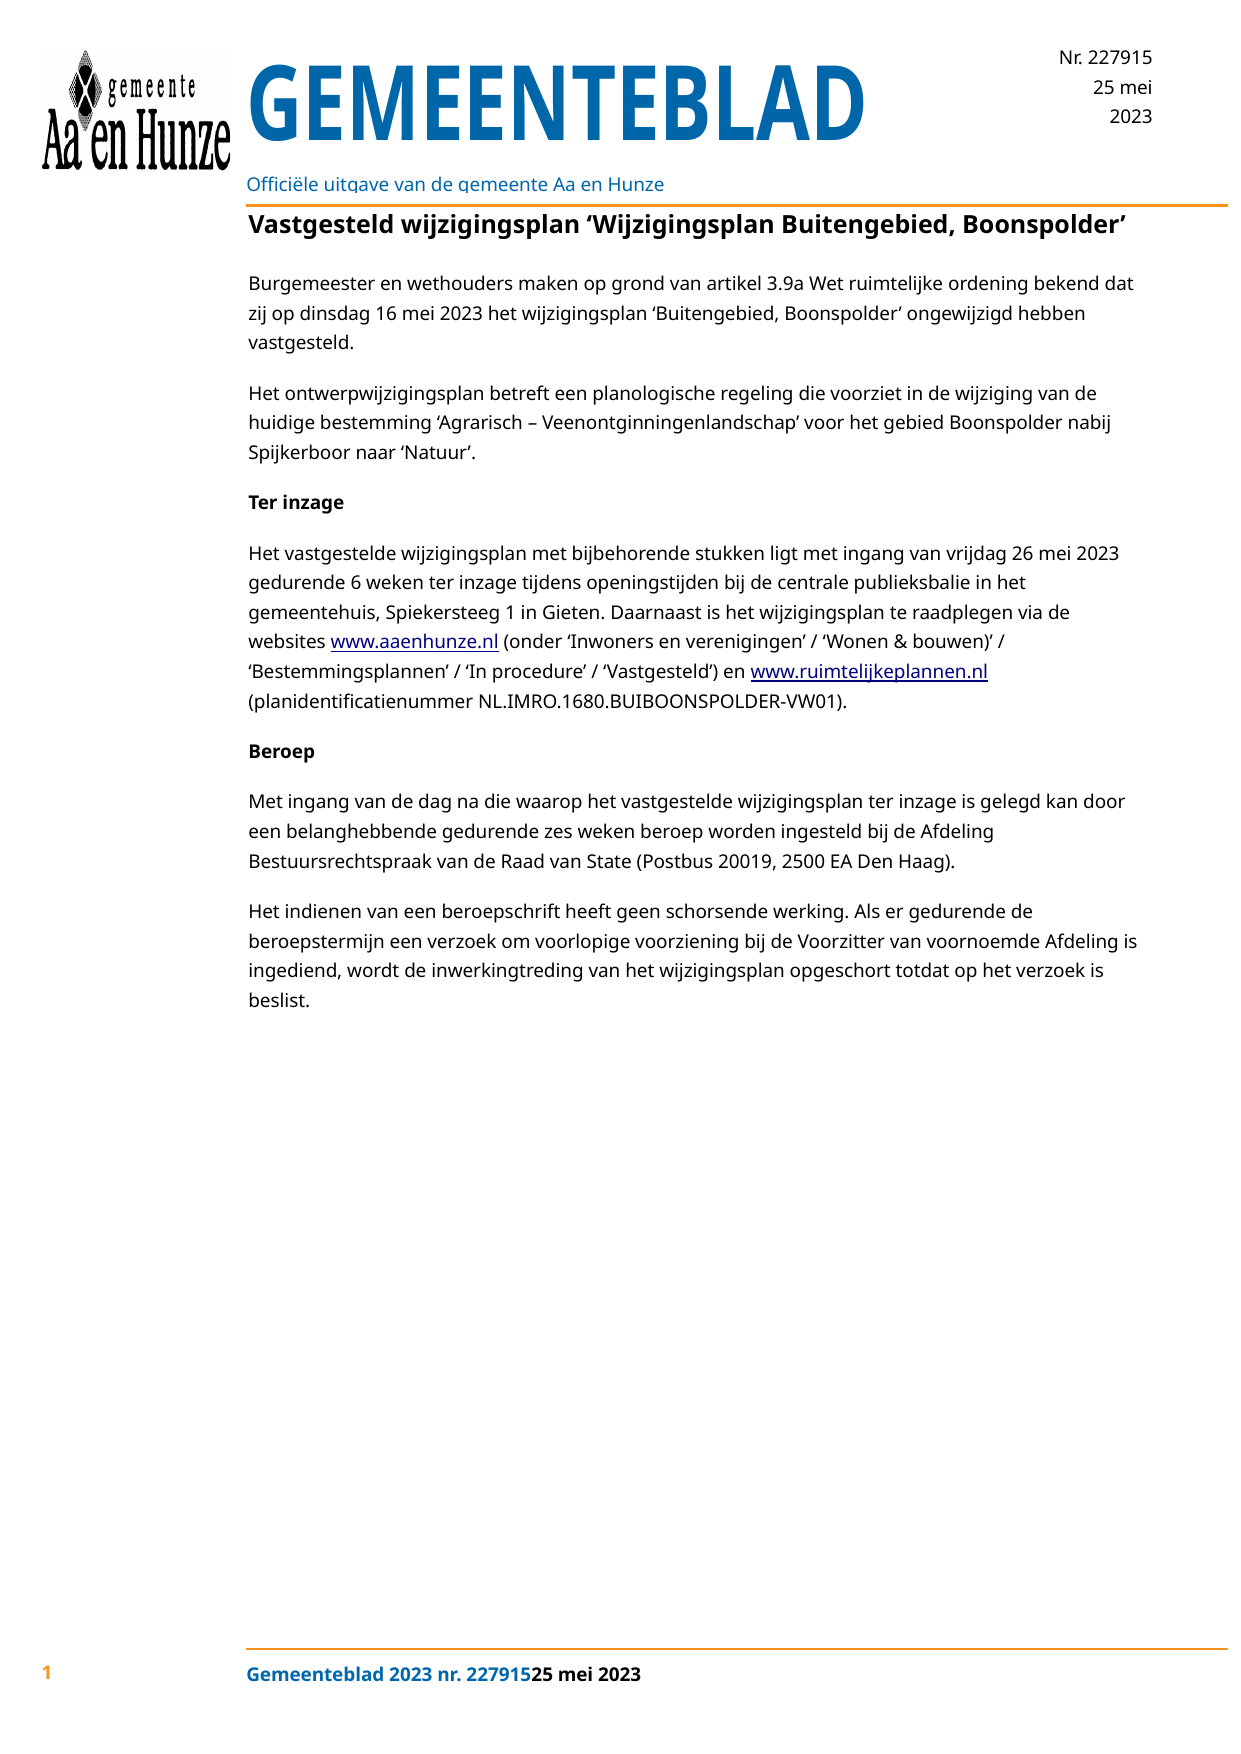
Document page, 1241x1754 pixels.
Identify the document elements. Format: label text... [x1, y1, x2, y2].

text Het indienen van een beroepschrift heeft geen schorsende werking. Als er gedurende de beroepstermijn een verzoek om voorlopige voorziening bij de Voorzitter van voornoemde Afdeling is ingediend, wordt de inwerkingtreding van het wijzigingsplan opgeschort totdat op het verzoek is beslist. [248, 898, 1152, 1013]
text Het ontwerpwijzigingsplan betreft een planologische regeling die voorziet in de wijziging van de huidige bestemming ‘Agrarisch – Veenontginningenlandschap’ voor het gebied Boonspolder nabij Spijkerboor naar ‘Natuur’. [248, 380, 1152, 465]
text Burgemeester en wethouders maken op grond van artikel 3.9a Wet ruimtelijke ordening bekend dat zij op dinsdag 16 mei 2023 het wijzigingsplan ‘Buitengebied, Boonspolder’ ongewijzigd hebben vastgesteld. [248, 270, 1152, 355]
text Met ingang van de dag na die waarop het vastgestelde wijzigingsplan ter inzage is gelegd kan door een belanghebbende gedurende zes weken beroep worden ingesteld bij de Afdeling Bestuursrechtspraak van de Raad van State (Postbus 20019, 2500 EA Den Haag). [248, 789, 1152, 873]
text Het vastgestelde wijzigingsplan met bijbehorende stukken ligt met ingang van vrijdag 26 mei 2023 gedurende 6 weken ter inzage tijdens openingstijden bij de centrale publieksbalie in het gemeentehuis, Spiekersteeg 1 in Gieten. Daarnaast is het wijzigingsplan te raadplegen via de websites www.aaenhunze.nl (onder ‘Inwoners en verenigingen’ / ‘Wonen & bouwen)’ / ‘Bestemmingsplannen’ / ‘In procedure’ / ‘Vastgesteld’) en www.ruimtelijkeplannen.nl (planidentificatienummer NL.IMRO.1680.BUIBOONSPOLDER-VW01). [248, 540, 1152, 713]
text Ter inzage [248, 489, 1152, 515]
text Beroep [248, 738, 1152, 764]
text Vastgesteld wijzigingsplan ‘Wijzigingsplan Buitengebied, Boonspolder’ [248, 207, 1152, 241]
picture [41, 47, 231, 172]
